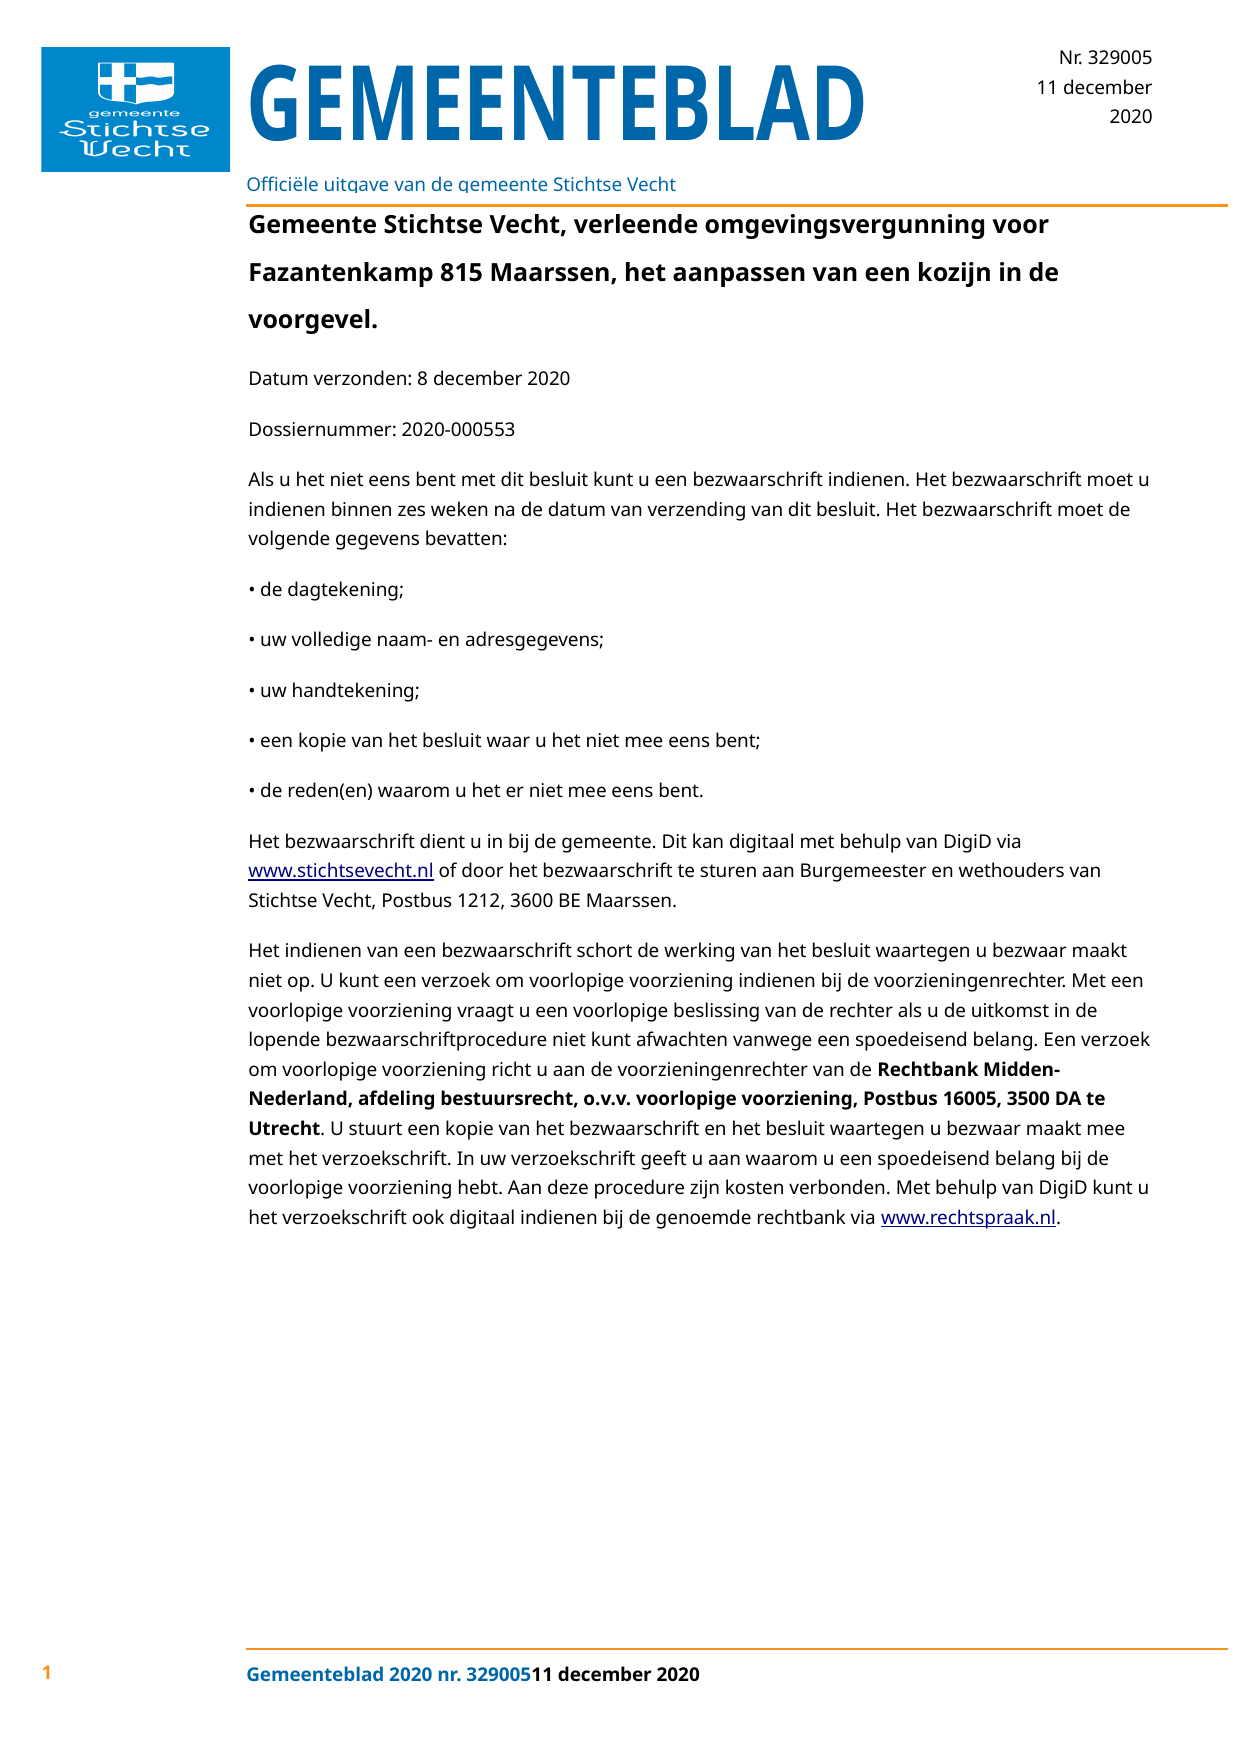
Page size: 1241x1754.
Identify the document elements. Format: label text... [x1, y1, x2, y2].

text • de dagtekening; [248, 576, 1152, 602]
text Het bezwaarschrift dient u in bij de gemeente. Dit kan digitaal met behulp van DigiD via www.stichtsevecht.nl of door het bezwaarschrift te sturen aan Burgemeester en wethouders van Stichtse Vecht, Postbus 1212, 3600 BE Maarssen. [248, 828, 1152, 913]
text Als u het niet eens bent met dit besluit kunt u een bezwaarschrift indienen. Het bezwaarschrift moet u indienen binnen zes weken na de datum van verzending van dit besluit. Het bezwaarschrift moet de volgende gegevens bevatten: [248, 466, 1152, 551]
text Gemeente Stichtse Vecht, verleende omgevingsvergunning voor Fazantenkamp 815 Maarssen, het aanpassen van een kozijn in de voorgevel. [248, 207, 1152, 336]
picture [137, 63, 174, 103]
text • uw handtekening; [248, 677, 1152, 702]
text • de reden(en) waarom u het er niet mee eens bent. [248, 778, 1152, 803]
text Het indienen van een bezwaarschrift schort de werking van het besluit waartegen u bezwaar maakt niet op. U kunt een verzoek om voorlopige voorziening indienen bij de voorzieningenrechter. Met een voorlopige voorziening vraagt u een voorlopige beslissing van de rechter als u de uitkomst in de lopende bezwaarschriftprocedure niet kunt afwachten vanwege een spoedeisend belang. Een verzoek om voorlopige voorziening richt u aan de voorzieningenrechter van de Rechtbank Midden-Nederland, afdeling bestuursrecht, o.v.v. voorlopige voorziening, Postbus 16005, 3500 DA te Utrecht. U stuurt een kopie van het bezwaarschrift en het besluit waartegen u bezwaar maakt mee met het verzoekschrift. In uw verzoekschrift geeft u aan waarom u een spoedeisend belang bij de voorlopige voorziening hebt. Aan deze procedure zijn kosten verbonden. Met behulp van DigiD kunt u het verzoekschrift ook digitaal indienen bij de genoemde rechtbank via www.rechtspraak.nl. [248, 938, 1152, 1229]
text Datum verzonden: 8 december 2020 [248, 366, 1152, 391]
picture [99, 63, 135, 101]
text • uw volledige naam- en adresgegevens; [248, 626, 1152, 652]
text Dossiernummer: 2020-000553 [248, 416, 1152, 442]
text • een kopie van het besluit waar u het niet mee eens bent; [248, 727, 1152, 753]
